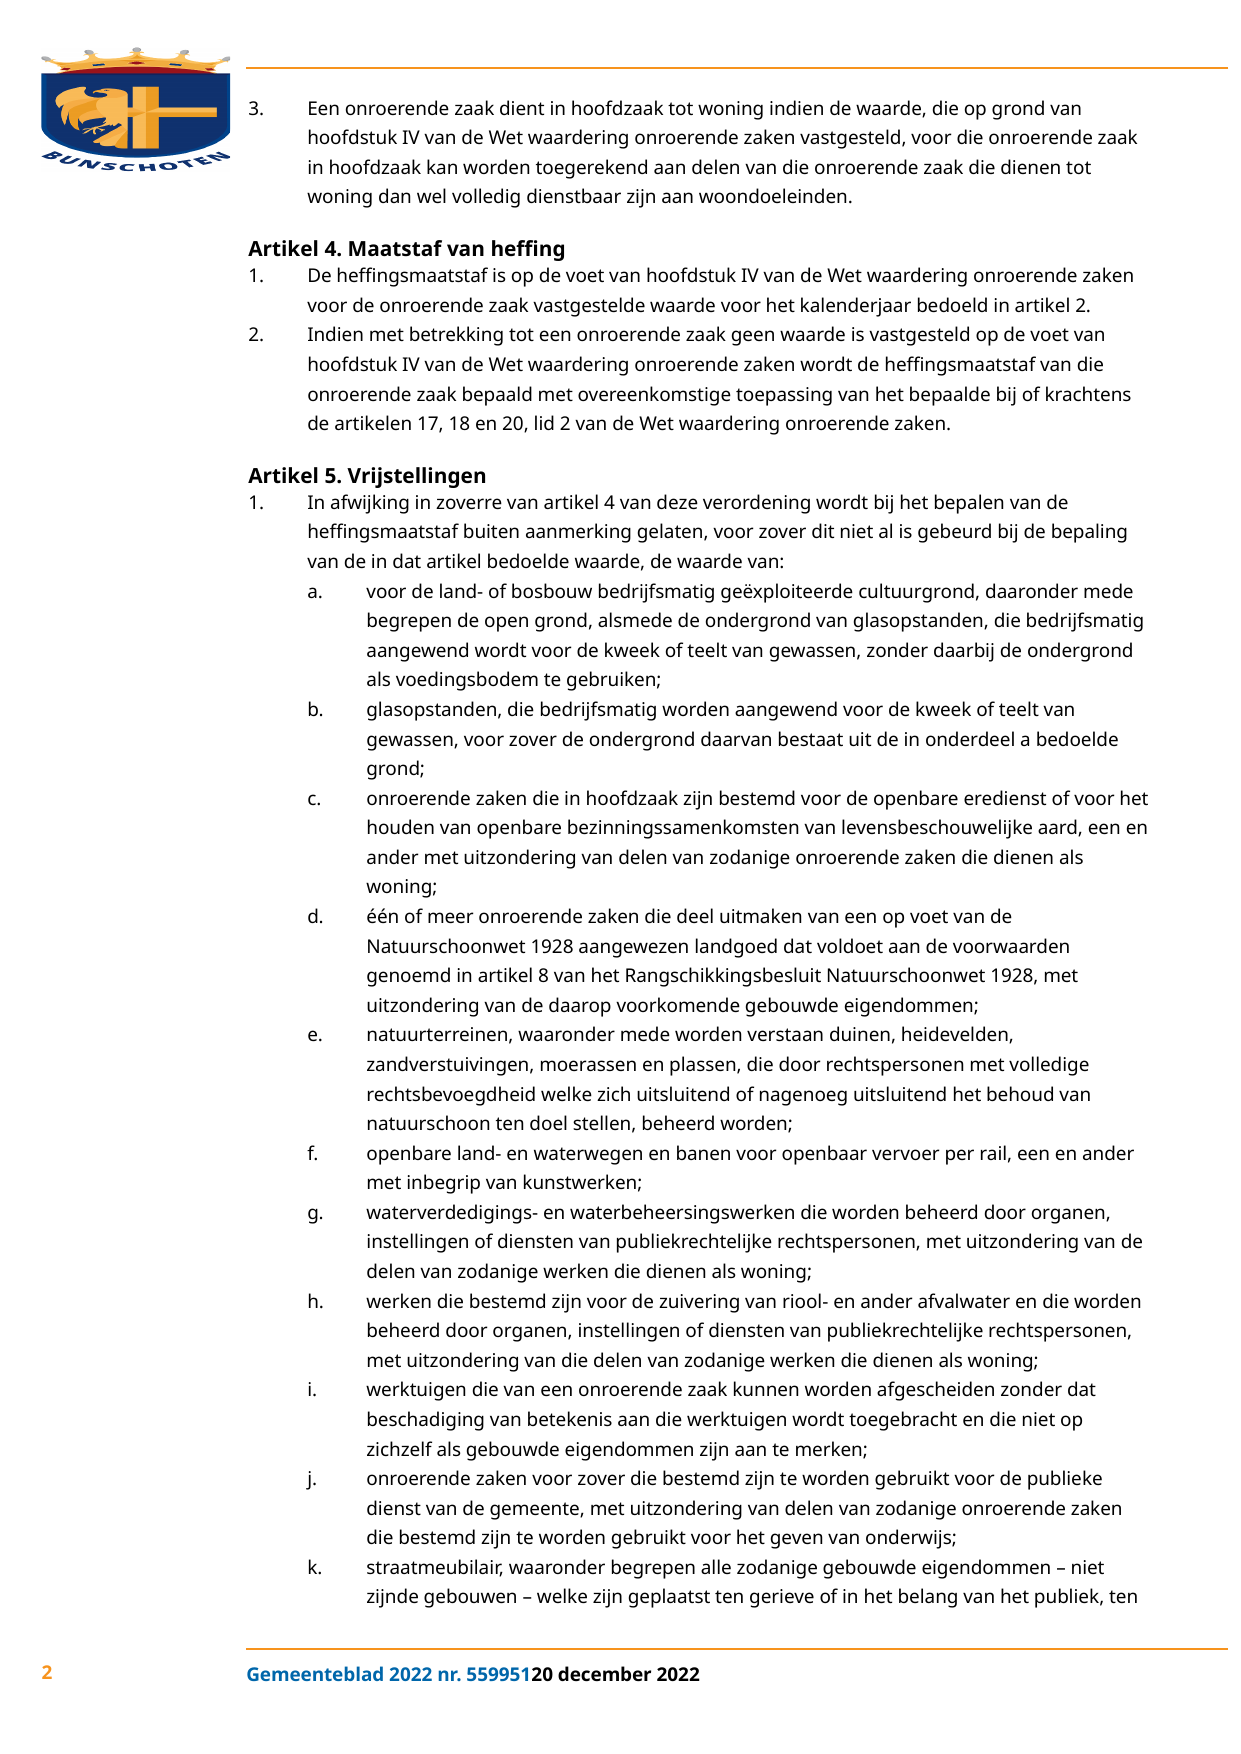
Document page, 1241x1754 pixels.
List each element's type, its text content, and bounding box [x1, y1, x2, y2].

text Artikel 5. Vrijstellingen [248, 461, 1152, 489]
list openbare land- en waterwegen en banen voor openbaar vervoer per rail, een en ander met inbegrip van kunstwerken; [307, 1140, 1152, 1195]
list natuurterreinen, waaronder mede worden verstaan duinen, heidevelden, zandverstuivingen, moerassen en plassen, die door rechtspersonen met volledige rechtsbevoegdheid welke zich uitsluitend of nagenoeg uitsluitend het behoud van natuurschoon ten doel stellen, beheerd worden; [307, 1022, 1152, 1136]
list De heffingsmaatstaf is op de voet van hoofdstuk IV van de Wet waardering onroerende zaken voor de onroerende zaak vastgestelde waarde voor het kalenderjaar bedoeld in artikel 2. [248, 262, 1152, 318]
list voor de land- of bosbouw bedrijfsmatig geëxploiteerde cultuurgrond, daaronder mede begrepen de open grond, alsmede de ondergrond van glasopstanden, die bedrijfsmatig aangewend wordt voor de kweek of teelt van gewassen, zonder daarbij de ondergrond als voedingsbodem te gebruiken; [307, 578, 1152, 692]
list waterverdedigings- en waterbeheersingswerken die worden beheerd door organen, instellingen of diensten van publiekrechtelijke rechtspersonen, met uitzondering van de delen van zodanige werken die dienen als woning; [307, 1199, 1152, 1284]
list één of meer onroerende zaken die deel uitmaken van een op voet van de Natuurschoonwet 1928 aangewezen landgoed dat voldoet aan de voorwaarden genoemd in artikel 8 van het Rangschikkingsbesluit Natuurschoonwet 1928, met uitzondering van de daarop voorkomende gebouwde eigendommen; [307, 903, 1152, 1018]
list Een onroerende zaak dient in hoofdzaak tot woning indien de waarde, die op grond van hoofdstuk IV van de Wet waardering onroerende zaken vastgesteld, voor die onroerende zaak in hoofdzaak kan worden toegerekend aan delen van die onroerende zaak die dienen tot woning dan wel volledig dienstbaar zijn aan woondoeleinden. [248, 95, 1152, 209]
list straatmeubilair, waaronder begrepen alle zodanige gebouwde eigendommen – niet zijnde gebouwen – welke zijn geplaatst ten gerieve of in het belang van het publiek, ten [307, 1554, 1152, 1609]
list In afwijking in zoverre van artikel 4 van deze verordening wordt bij het bepalen van de heffingsmaatstaf buiten aanmerking gelaten, voor zover dit niet al is gebeurd bij de bepaling van de in dat artikel bedoelde waarde, de waarde van: [248, 489, 1152, 574]
list werktuigen die van een onroerende zaak kunnen worden afgescheiden zonder dat beschadiging van betekenis aan die werktuigen wordt toegebracht en die niet op zichzelf als gebouwde eigendommen zijn aan te merken; [307, 1377, 1152, 1462]
list onroerende zaken voor zover die bestemd zijn te worden gebruikt voor de publieke dienst van de gemeente, met uitzondering van delen van zodanige onroerende zaken die bestemd zijn te worden gebruikt voor het geven van onderwijs; [307, 1465, 1152, 1550]
list onroerende zaken die in hoofdzaak zijn bestemd voor de openbare eredienst of voor het houden van openbare bezinningssamenkomsten van levensbeschouwelijke aard, een en ander met uitzondering van delen van zodanige onroerende zaken die dienen als woning; [307, 785, 1152, 899]
list werken die bestemd zijn voor de zuivering van riool- en ander afvalwater en die worden beheerd door organen, instellingen of diensten van publiekrechtelijke rechtspersonen, met uitzondering van die delen van zodanige werken die dienen als woning; [307, 1288, 1152, 1373]
text Artikel 4. Maatstaf van heffing [248, 234, 1152, 262]
list Indien met betrekking tot een onroerende zaak geen waarde is vastgesteld op de voet van hoofdstuk IV van de Wet waardering onroerende zaken wordt de heffingsmaatstaf van die onroerende zaak bepaald met overeenkomstige toepassing van het bepaalde bij of krachtens de artikelen 17, 18 en 20, lid 2 van de Wet waardering onroerende zaken. [248, 322, 1152, 436]
picture [41, 47, 231, 172]
list glasopstanden, die bedrijfsmatig worden aangewend voor de kweek of teelt van gewassen, voor zover de ondergrond daarvan bestaat uit de in onderdeel a bedoelde grond; [307, 696, 1152, 781]
